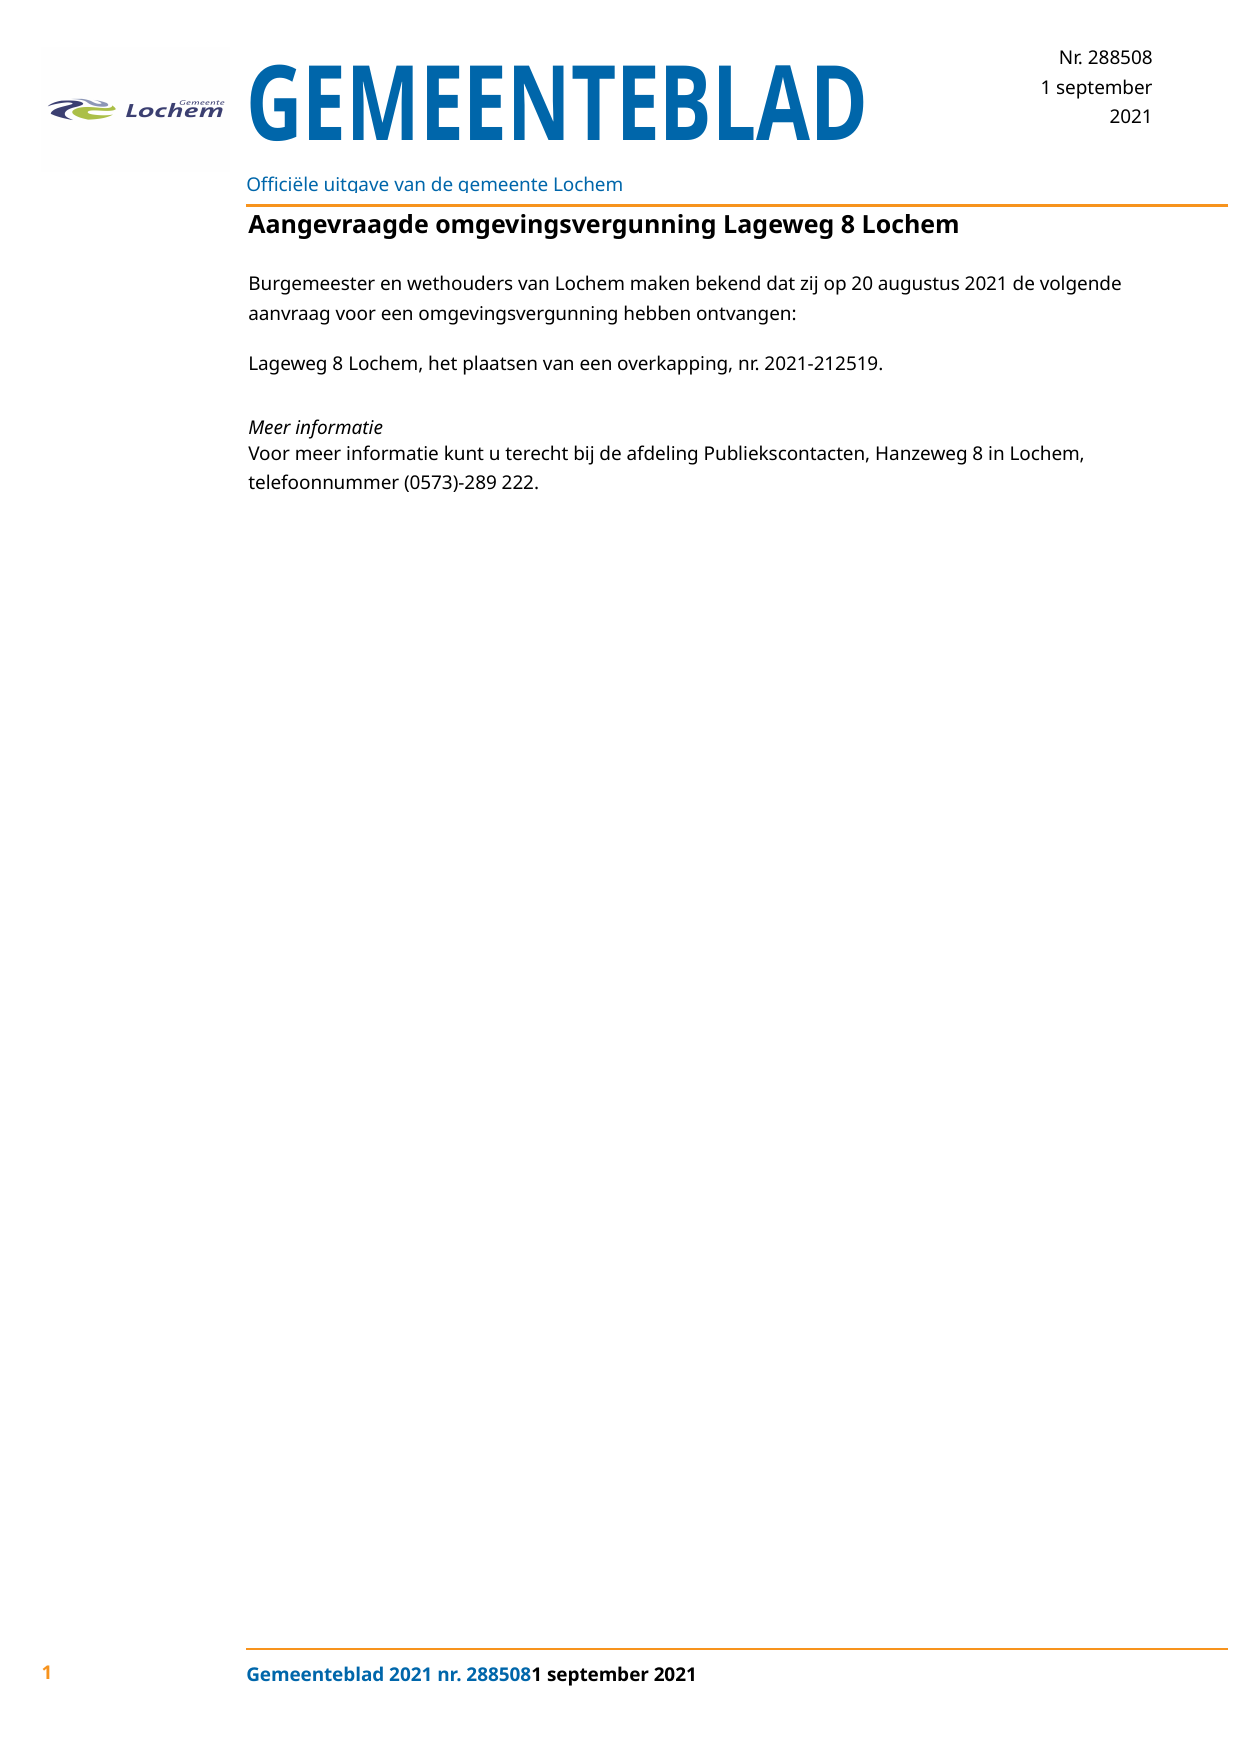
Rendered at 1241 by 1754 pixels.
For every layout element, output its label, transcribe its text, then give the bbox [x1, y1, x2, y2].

text Burgemeester en wethouders van Lochem maken bekend dat zij op 20 augustus 2021 de volgende aanvraag voor een omgevingsvergunning hebben ontvangen: [248, 270, 1152, 326]
text Lageweg 8 Lochem, het plaatsen van een overkapping, nr. 2021-212519. [248, 350, 1152, 376]
text Meer informatie [248, 414, 1152, 440]
text Aangevraagde omgevingsvergunning Lageweg 8 Lochem [248, 207, 1152, 241]
text Voor meer informatie kunt u terecht bij de afdeling Publiekscontacten, Hanzeweg 8 in Lochem, telefoonnummer (0573)-289 222. [248, 440, 1152, 495]
picture [41, 47, 231, 172]
